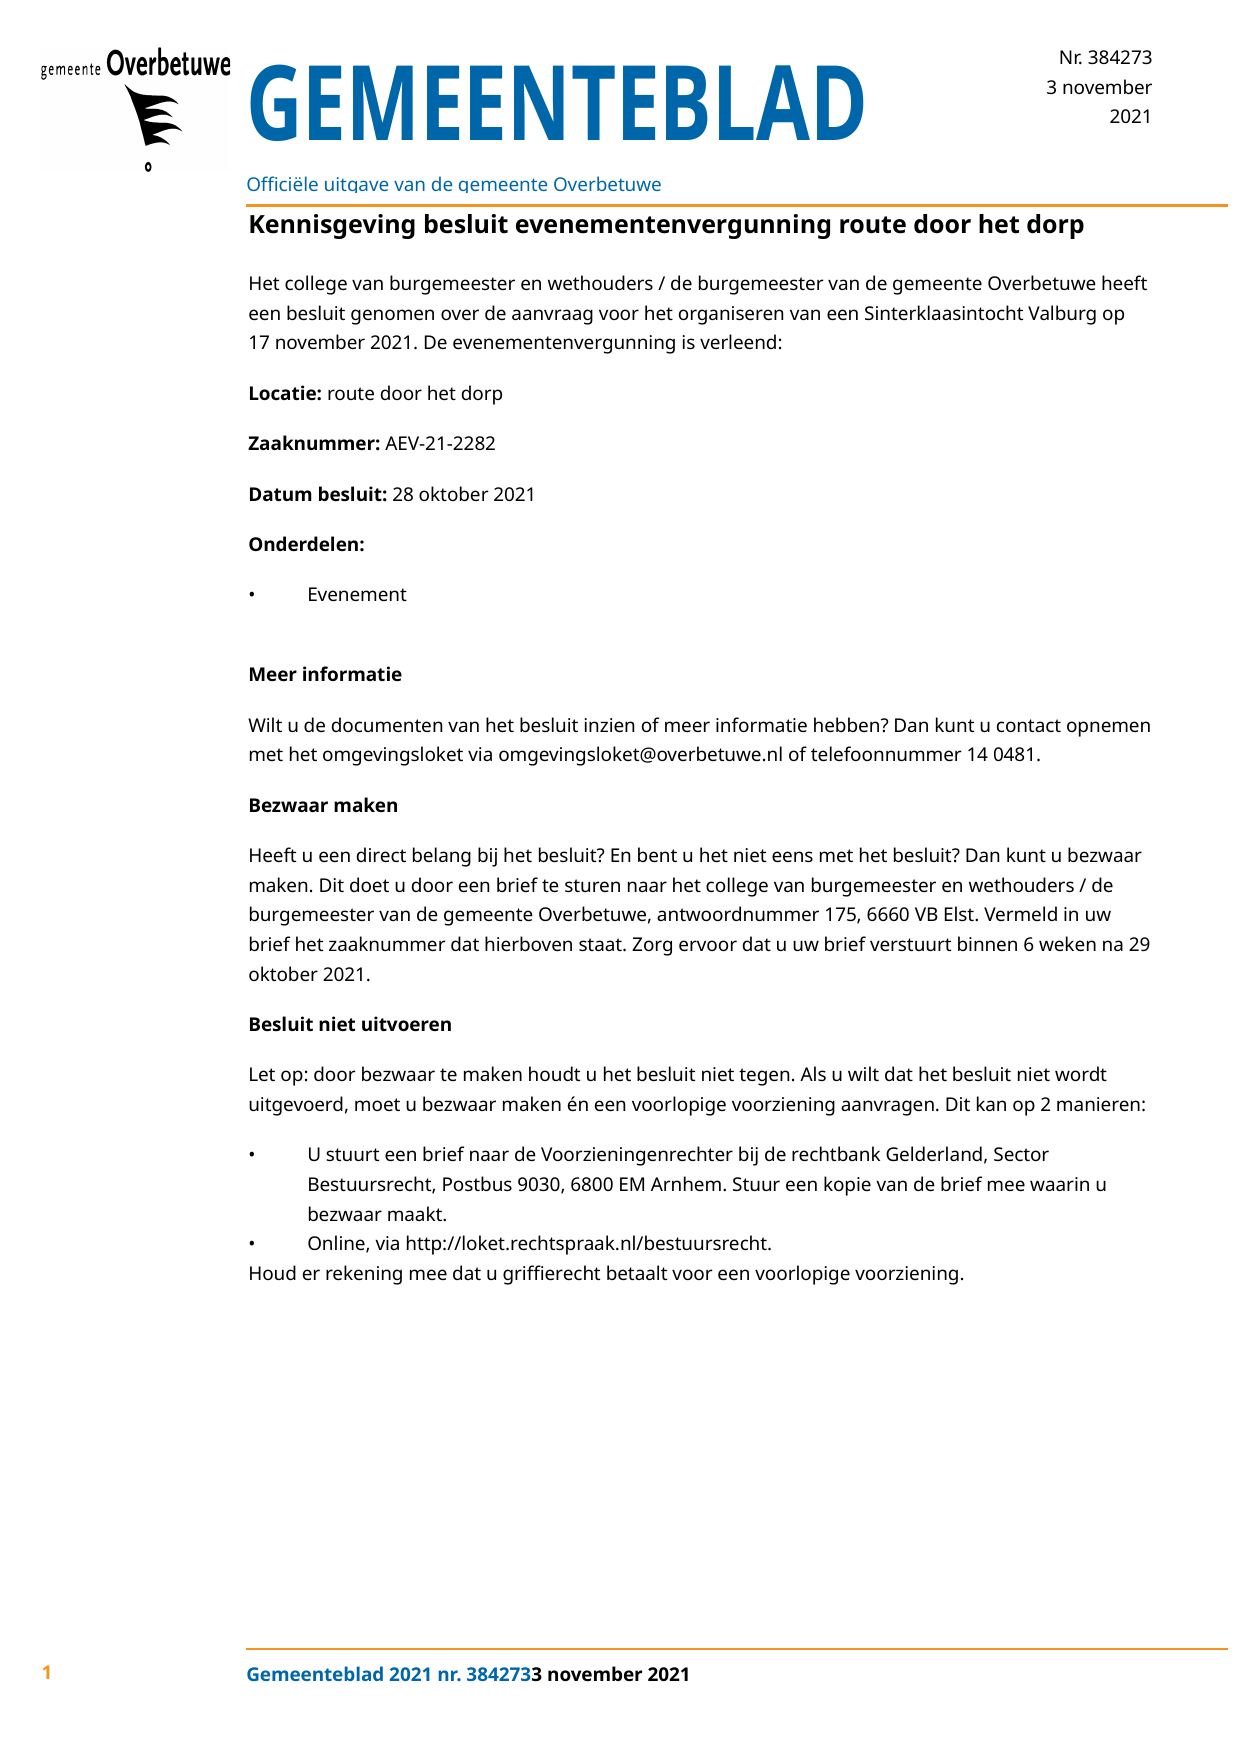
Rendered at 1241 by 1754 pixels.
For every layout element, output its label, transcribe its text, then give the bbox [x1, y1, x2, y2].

text Datum besluit: 28 oktober 2021 [248, 481, 1152, 506]
list Evenement [248, 582, 1152, 607]
text Het college van burgemeester en wethouders / de burgemeester van de gemeente Overbetuwe heeft een besluit genomen over de aanvraag voor het organiseren van een Sinterklaasintocht Valburg op 17 november 2021. De evenementenvergunning is verleend: [248, 270, 1152, 355]
text Heeft u een direct belang bij het besluit? En bent u het niet eens met het besluit? Dan kunt u bezwaar maken. Dit doet u door een brief te sturen naar het college van burgemeester en wethouders / de burgemeester van de gemeente Overbetuwe, antwoordnummer 175, 6660 VB Elst. Vermeld in uw brief het zaaknummer dat hierboven staat. Zorg ervoor dat u uw brief verstuurt binnen 6 weken na 29 oktober 2021. [248, 842, 1152, 986]
text Locatie: route door het dorp [248, 380, 1152, 406]
list Online, via http://loket.rechtspraak.nl/bestuursrecht. [248, 1230, 1152, 1256]
text Kennisgeving besluit evenementenvergunning route door het dorp [248, 207, 1152, 241]
text Let op: door bezwaar te maken houdt u het besluit niet tegen. Als u wilt dat het besluit niet wordt uitgevoerd, moet u bezwaar maken én een voorlopige voorziening aanvragen. Dit kan op 2 manieren: [248, 1062, 1152, 1117]
text Wilt u de documenten van het besluit inzien of meer informatie hebben? Dan kunt u contact opnemen met het omgevingsloket via omgevingsloket@overbetuwe.nl of telefoonnummer 14 0481. [248, 712, 1152, 767]
text Zaaknummer: AEV-21-2282 [248, 430, 1152, 456]
picture [41, 47, 231, 172]
text Houd er rekening mee dat u griffierecht betaalt voor een voorlopige voorziening. [248, 1260, 1152, 1286]
text Besluit niet uitvoeren [248, 1011, 1152, 1037]
text Bezwaar maken [248, 792, 1152, 818]
text Onderdelen: [248, 531, 1152, 557]
text Meer informatie [248, 662, 1152, 687]
list U stuurt een brief naar de Voorzieningenrechter bij de rechtbank Gelderland, Sector Bestuursrecht, Postbus 9030, 6800 EM Arnhem. Stuur een kopie van de brief mee waarin u bezwaar maakt. [248, 1142, 1152, 1226]
